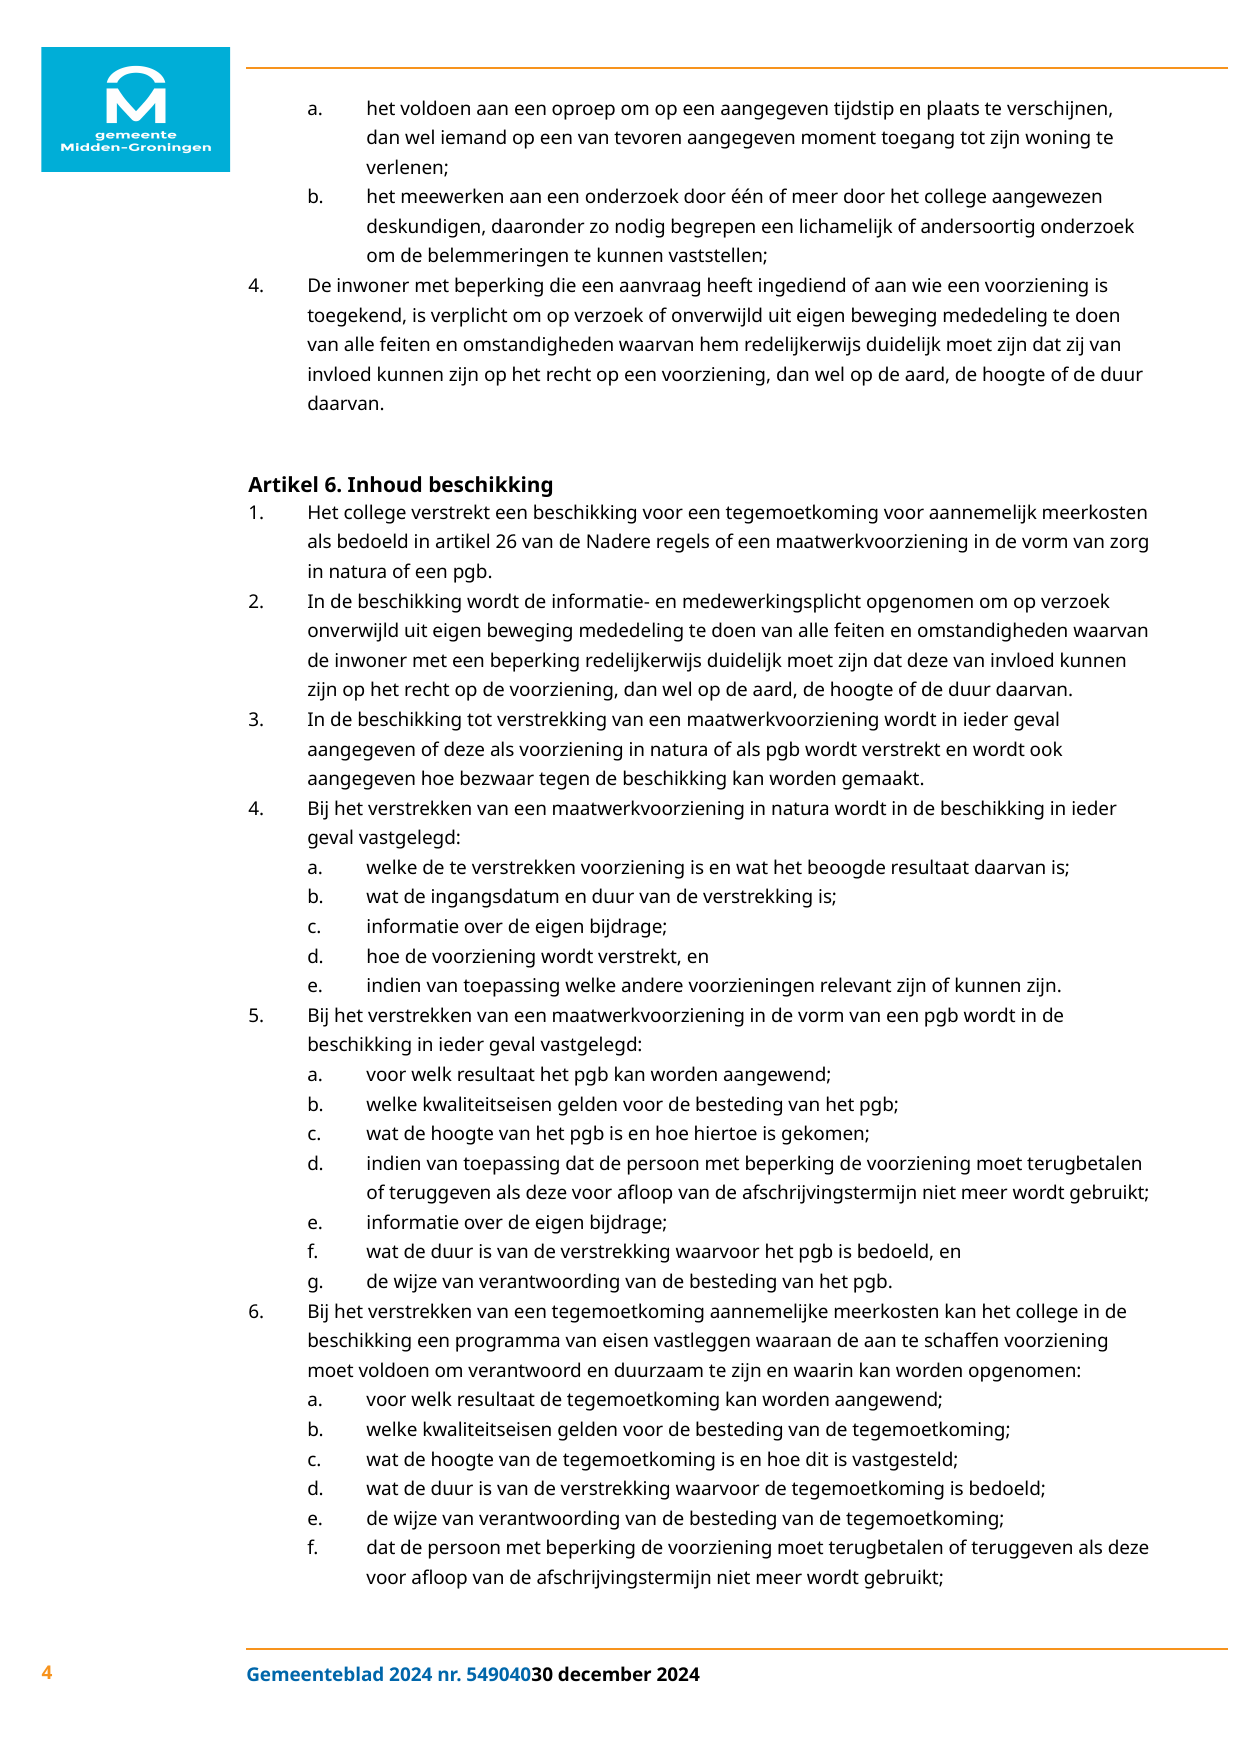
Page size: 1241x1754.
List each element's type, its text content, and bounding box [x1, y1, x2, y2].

list Het college verstrekt een beschikking voor een tegemoetkoming voor aannemelijk meerkosten als bedoeld in artikel 26 van de Nadere regels of een maatwerkvoorziening in de vorm van zorg in natura of een pgb. [248, 499, 1152, 584]
list wat de hoogte van het pgb is en hoe hiertoe is gekomen; [307, 1120, 1152, 1146]
list Bij het verstrekken van een maatwerkvoorziening in de vorm van een pgb wordt in de beschikking in ieder geval vastgelegd: [248, 1002, 1152, 1057]
list wat de hoogte van de tegemoetkoming is en hoe dit is vastgesteld; [307, 1446, 1152, 1471]
list In de beschikking tot verstrekking van een maatwerkvoorziening wordt in ieder geval aangegeven of deze als voorziening in natura of als pgb wordt verstrekt en wordt ook aangegeven hoe bezwaar tegen de beschikking kan worden gemaakt. [248, 706, 1152, 791]
list wat de ingangsdatum en duur van de verstrekking is; [307, 884, 1152, 909]
text Artikel 6. Inhoud beschikking [248, 471, 1152, 499]
list de wijze van verantwoording van de besteding van het pgb. [307, 1268, 1152, 1294]
list In de beschikking wordt de informatie- en medewerkingsplicht opgenomen om op verzoek onverwijld uit eigen beweging mededeling te doen van alle feiten en omstandigheden waarvan de inwoner met een beperking redelijkerwijs duidelijk moet zijn dat deze van invloed kunnen zijn op het recht op de voorziening, dan wel op de aard, de hoogte of de duur daarvan. [248, 588, 1152, 702]
list het meewerken aan een onderzoek door één of meer door het college aangewezen deskundigen, daaronder zo nodig begrepen een lichamelijk of andersoortig onderzoek om de belemmeringen te kunnen vaststellen; [307, 183, 1152, 268]
list wat de duur is van de verstrekking waarvoor de tegemoetkoming is bedoeld; [307, 1475, 1152, 1501]
list Bij het verstrekken van een maatwerkvoorziening in natura wordt in de beschikking in ieder geval vastgelegd: [248, 795, 1152, 850]
list De inwoner met beperking die een aanvraag heeft ingediend of aan wie een voorziening is toegekend, is verplicht om op verzoek of onverwijld uit eigen beweging mededeling te doen van alle feiten en omstandigheden waarvan hem redelijkerwijs duidelijk moet zijn dat zij van invloed kunnen zijn op het recht op een voorziening, dan wel op de aard, de hoogte of de duur daarvan. [248, 272, 1152, 416]
list de wijze van verantwoording van de besteding van de tegemoetkoming; [307, 1505, 1152, 1531]
list wat de duur is van de verstrekking waarvoor het pgb is bedoeld, en [307, 1239, 1152, 1264]
list hoe de voorziening wordt verstrekt, en [307, 943, 1152, 968]
list voor welk resultaat de tegemoetkoming kan worden aangewend; [307, 1387, 1152, 1412]
list indien van toepassing welke andere voorzieningen relevant zijn of kunnen zijn. [307, 972, 1152, 998]
list voor welk resultaat het pgb kan worden aangewend; [307, 1061, 1152, 1087]
list dat de persoon met beperking de voorziening moet terugbetalen of teruggeven als deze voor afloop van de afschrijvingstermijn niet meer wordt gebruikt; [307, 1534, 1152, 1590]
list informatie over de eigen bijdrage; [307, 1209, 1152, 1235]
picture [184, 146, 190, 153]
picture [108, 66, 164, 82]
list informatie over de eigen bijdrage; [307, 913, 1152, 939]
list Bij het verstrekken van een tegemoetkoming aannemelijke meerkosten kan het college in de beschikking een programma van eisen vastleggen waaraan de aan te schaffen voorziening moet voldoen om verantwoord en duurzaam te zijn en waarin kan worden opgenomen: [248, 1298, 1152, 1383]
list het voldoen aan een oproep om op een aangegeven tijdstip en plaats te verschijnen, dan wel iemand op een van tevoren aangegeven moment toegang tot zijn woning te verlenen; [307, 95, 1152, 180]
list welke de te verstrekken voorziening is en wat het beoogde resultaat daarvan is; [307, 854, 1152, 880]
list indien van toepassing dat de persoon met beperking de voorziening moet terugbetalen of teruggeven als deze voor afloop van de afschrijvingstermijn niet meer wordt gebruikt; [307, 1150, 1152, 1205]
list welke kwaliteitseisen gelden voor de besteding van het pgb; [307, 1091, 1152, 1116]
picture [107, 89, 165, 122]
list welke kwaliteitseisen gelden voor de besteding van de tegemoetkoming; [307, 1416, 1152, 1442]
